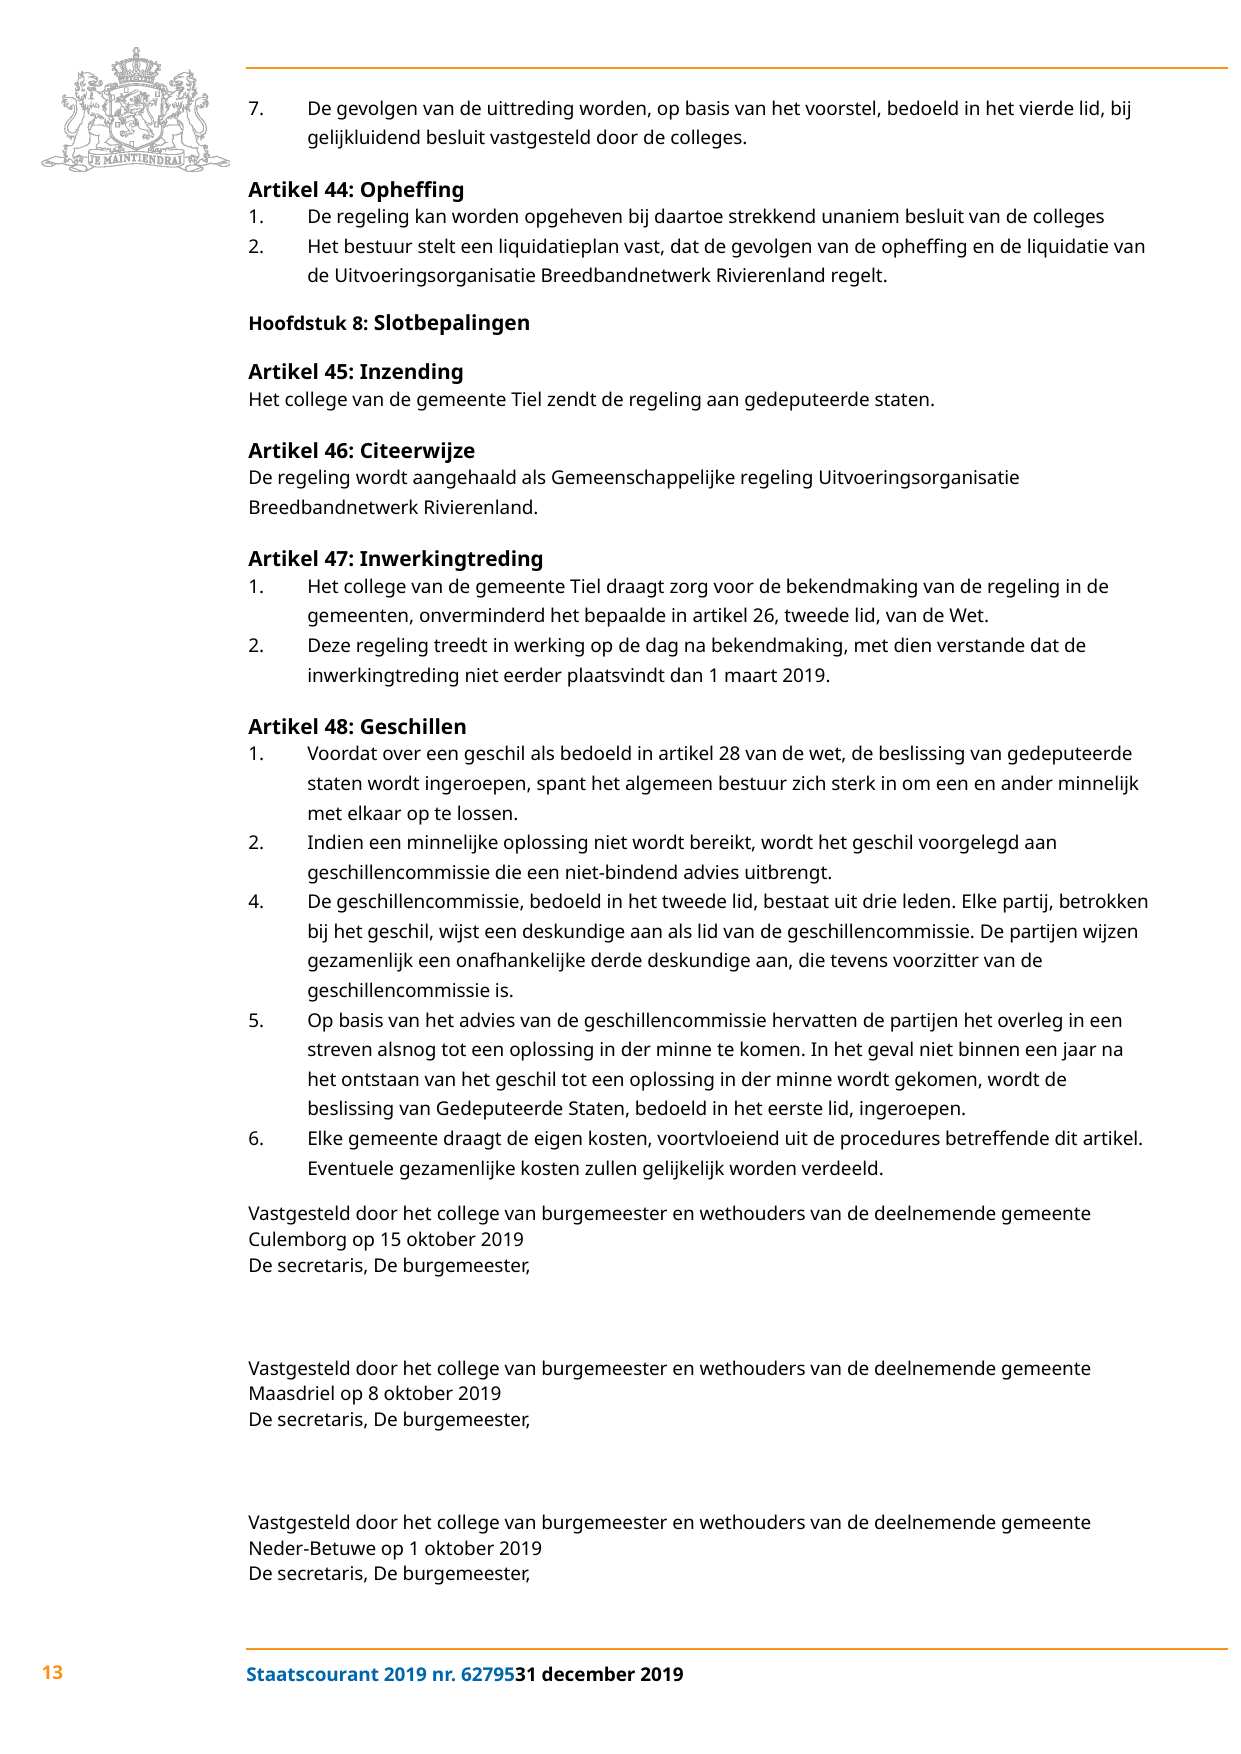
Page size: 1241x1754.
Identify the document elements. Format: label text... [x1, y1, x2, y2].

text De regeling wordt aangehaald als Gemeenschappelijke regeling Uitvoeringsorganisatie Breedbandnetwerk Rivierenland. [248, 464, 1152, 520]
list De regeling kan worden opgeheven bij daartoe strekkend unaniem besluit van de colleges [248, 203, 1152, 229]
text Vastgesteld door het college van burgemeester en wethouders van de deelnemende gemeente Culemborg op 15 oktober 2019 [248, 1200, 1152, 1252]
text Vastgesteld door het college van burgemeester en wethouders van de deelnemende gemeente Neder-Betuwe op 1 oktober 2019 [248, 1509, 1152, 1561]
list De geschillencommissie, bedoeld in het tweede lid, bestaat uit drie leden. Elke partij, betrokken bij het geschil, wijst een deskundige aan als lid van de geschillencommissie. De partijen wijzen gezamenlijk een onafhankelijke derde deskundige aan, die tevens voorzitter van de geschillencommissie is. [248, 888, 1152, 1003]
list Deze regeling treedt in werking op de dag na bekendmaking, met dien verstande dat de inwerkingtreding niet eerder plaatsvindt dan 1 maart 2019. [248, 632, 1152, 687]
list Voordat over een geschil als bedoeld in artikel 28 van de wet, de beslissing van gedeputeerde staten wordt ingeroepen, spant het algemeen bestuur zich sterk in om een en ander minnelijk met elkaar op te lossen. [248, 741, 1152, 826]
text Hoofdstuk 8: Slotbepalingen [248, 308, 1152, 336]
text De secretaris, De burgemeester, [248, 1561, 1152, 1586]
list Op basis van het advies van de geschillencommissie hervatten de partijen het overleg in een streven alsnog tot een oplossing in der minne te komen. In het geval niet binnen een jaar na het ontstaan van het geschil tot een oplossing in der minne wordt gekomen, wordt de beslissing van Gedeputeerde Staten, bedoeld in het eerste lid, ingeroepen. [248, 1007, 1152, 1121]
text De secretaris, De burgemeester, [248, 1252, 1152, 1278]
text Artikel 44: Opheffing [248, 175, 1152, 203]
picture [41, 47, 231, 172]
list Het bestuur stelt een liquidatieplan vast, dat de gevolgen van de opheffing en de liquidatie van de Uitvoeringsorganisatie Breedbandnetwerk Rivierenland regelt. [248, 233, 1152, 288]
text Het college van de gemeente Tiel zendt de regeling aan gedeputeerde staten. [248, 386, 1152, 411]
text Artikel 45: Inzending [248, 357, 1152, 386]
text Artikel 48: Geschillen [248, 712, 1152, 741]
list De gevolgen van de uittreding worden, op basis van het voorstel, bedoeld in het vierde lid, bij gelijkluidend besluit vastgesteld door de colleges. [248, 95, 1152, 150]
text De secretaris, De burgemeester, [248, 1406, 1152, 1432]
text Artikel 47: Inwerkingtreding [248, 544, 1152, 573]
list Elke gemeente draagt de eigen kosten, voortvloeiend uit de procedures betreffende dit artikel. Eventuele gezamenlijke kosten zullen gelijkelijk worden verdeeld. [248, 1125, 1152, 1181]
text Vastgesteld door het college van burgemeester en wethouders van de deelnemende gemeente Maasdriel op 8 oktober 2019 [248, 1355, 1152, 1406]
text Artikel 46: Citeerwijze [248, 436, 1152, 464]
list Indien een minnelijke oplossing niet wordt bereikt, wordt het geschil voorgelegd aan geschillencommissie die een niet-bindend advies uitbrengt. [248, 829, 1152, 885]
list Het college van de gemeente Tiel draagt zorg voor de bekendmaking van de regeling in de gemeenten, onverminderd het bepaalde in artikel 26, tweede lid, van de Wet. [248, 573, 1152, 628]
